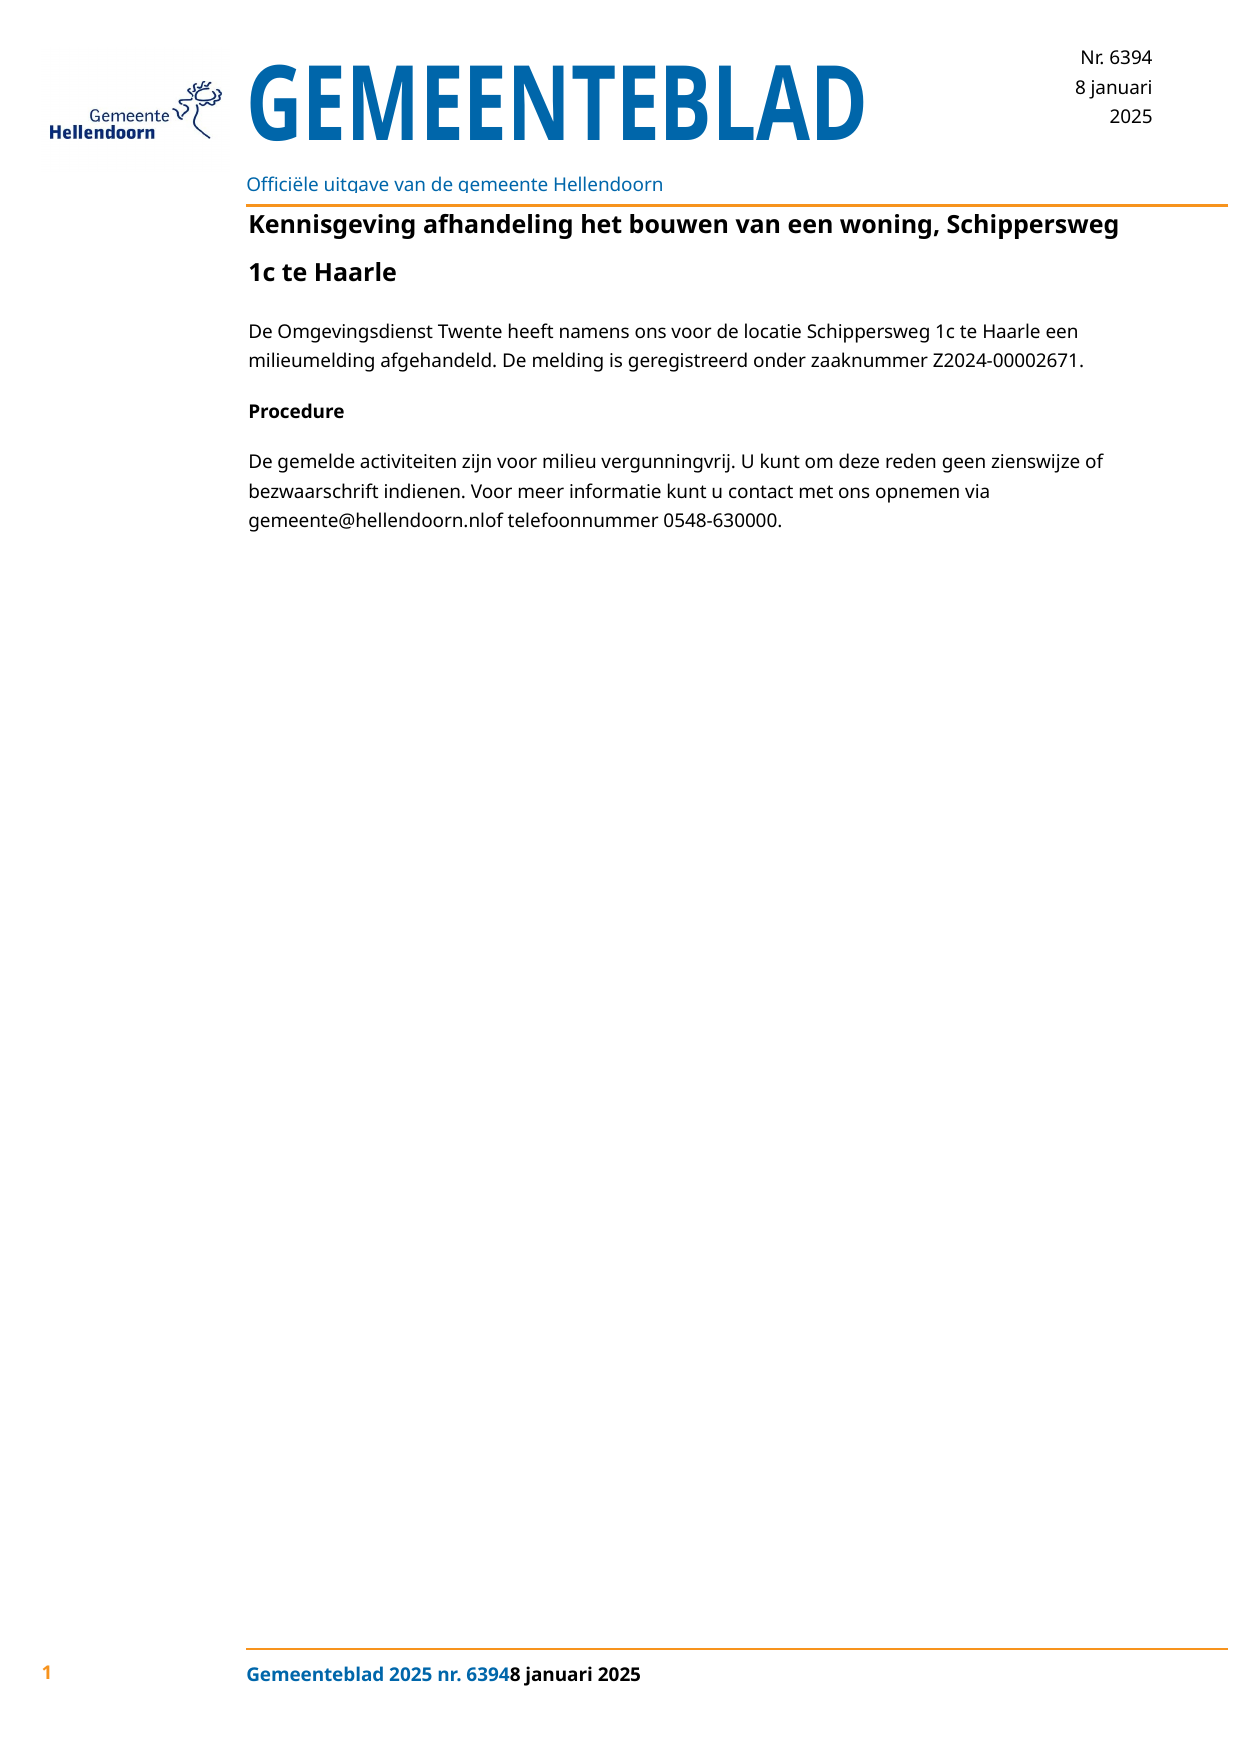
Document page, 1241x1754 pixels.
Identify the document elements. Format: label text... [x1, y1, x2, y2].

text Procedure [248, 398, 1152, 424]
text Kennisgeving afhandeling het bouwen van een woning, Schippersweg 1c te Haarle [248, 207, 1152, 288]
text De Omgevingsdienst Twente heeft namens ons voor de locatie Schippersweg 1c te Haarle een milieumelding afgehandeld. De melding is geregistreerd onder zaaknummer Z2024-00002671. [248, 318, 1152, 373]
picture [41, 47, 231, 172]
text De gemelde activiteiten zijn voor milieu vergunningvrij. U kunt om deze reden geen zienswijze of bezwaarschrift indienen. Voor meer informatie kunt u contact met ons opnemen via gemeente@hellendoorn.nlof telefoonnummer 0548-630000. [248, 448, 1152, 533]
